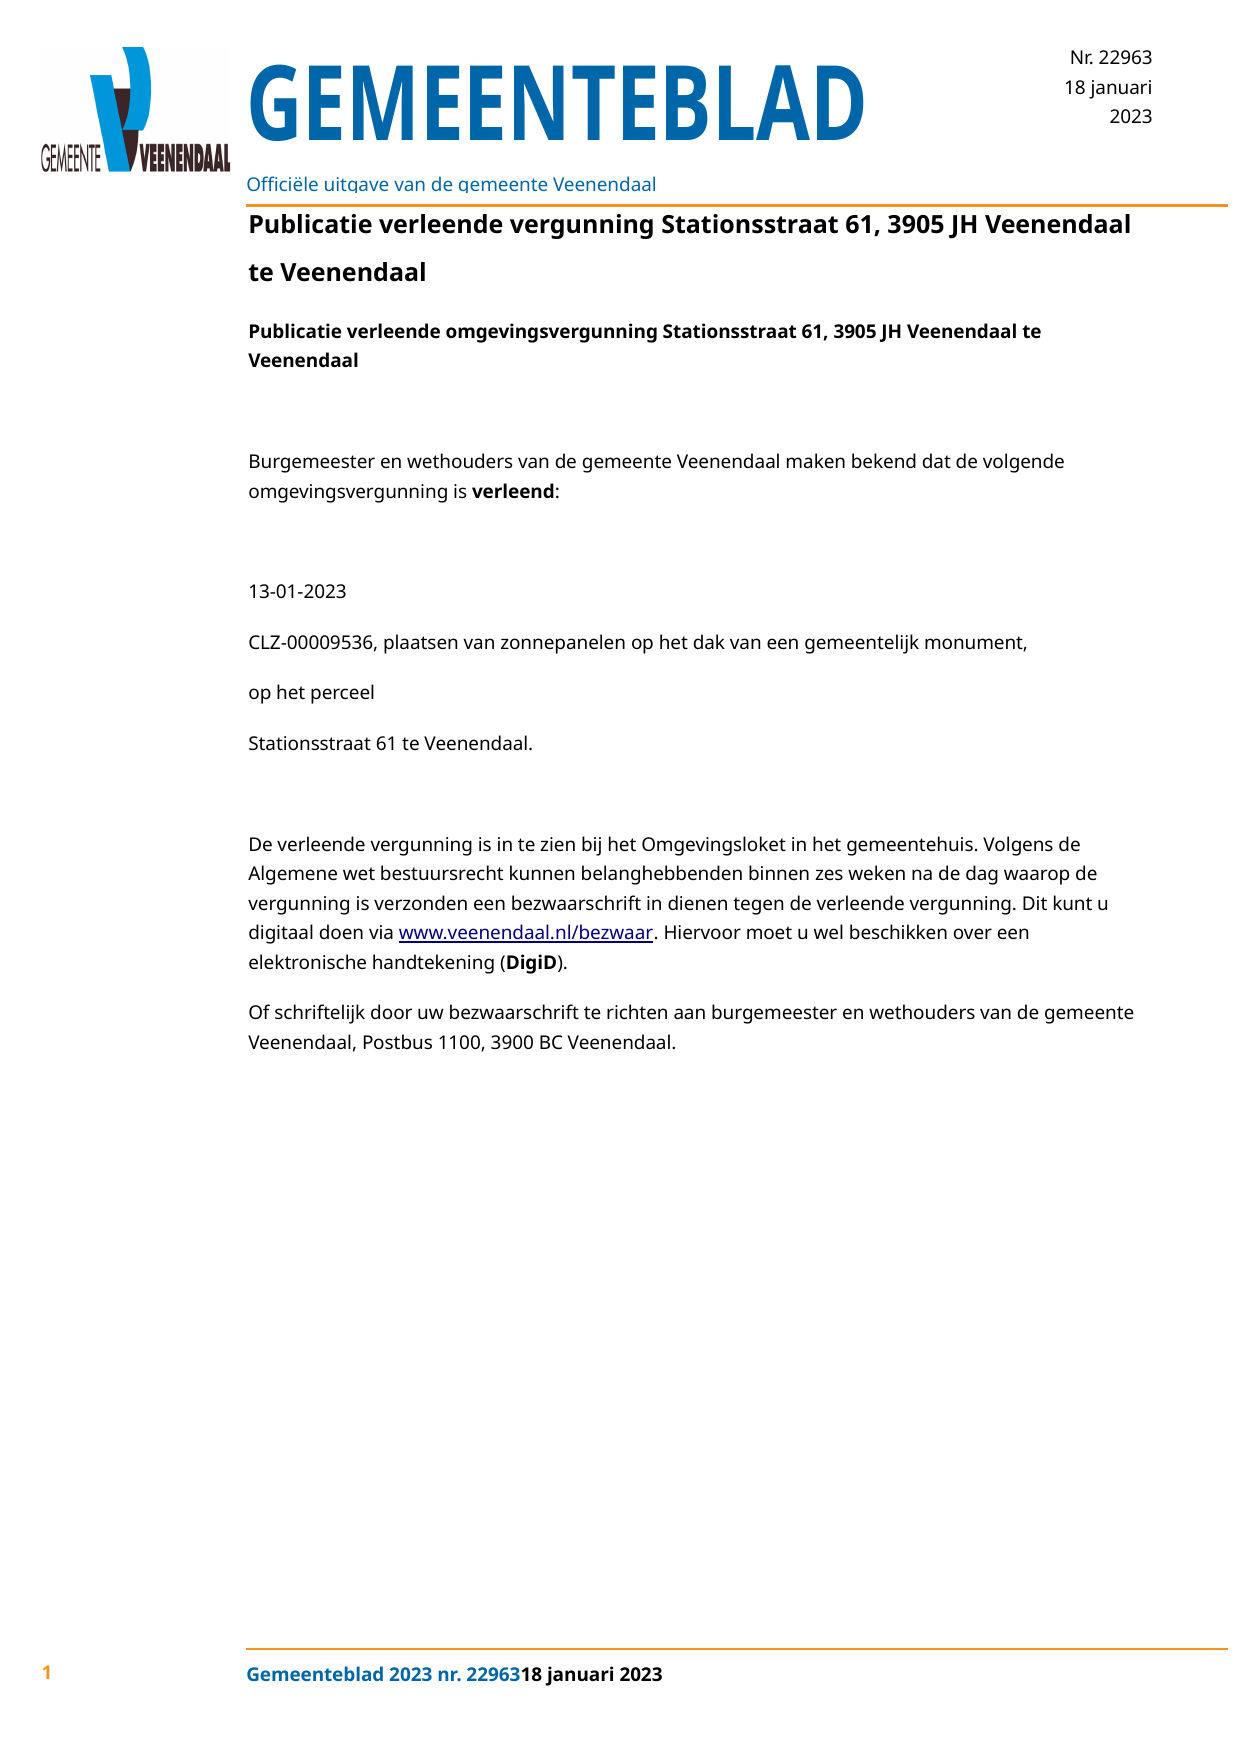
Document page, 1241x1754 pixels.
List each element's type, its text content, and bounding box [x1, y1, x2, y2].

text 13-01-2023 [248, 579, 1152, 604]
picture [123, 47, 231, 172]
text Of schriftelijk door uw bezwaarschrift te richten aan burgemeester en wethouders van de gemeente Veenendaal, Postbus 1100, 3900 BC Veenendaal. [248, 999, 1152, 1055]
text Publicatie verleende vergunning Stationsstraat 61, 3905 JH Veenendaal te Veenendaal [248, 207, 1152, 288]
text De verleende vergunning is in te zien bij het Omgevingsloket in het gemeentehuis. Volgens de Algemene wet bestuursrecht kunnen belanghebbenden binnen zes weken na de dag waarop de vergunning is verzonden een bezwaarschrift in dienen tegen de verleende vergunning. Dit kunt u digitaal doen via www.veenendaal.nl/bezwaar. Hiervoor moet u wel beschikken over een elektronische handtekening (DigiD). [248, 831, 1152, 975]
text Publicatie verleende omgevingsvergunning Stationsstraat 61, 3905 JH Veenendaal te Veenendaal [248, 318, 1152, 373]
picture [41, 47, 130, 172]
text CLZ-00009536, plaatsen van zonnepanelen op het dak van een gemeentelijk monument, [248, 629, 1152, 655]
text op het perceel [248, 679, 1152, 705]
text Burgemeester en wethouders van de gemeente Veenendaal maken bekend dat de volgende omgevingsvergunning is verleend: [248, 448, 1152, 504]
text Stationsstraat 61 te Veenendaal. [248, 730, 1152, 756]
